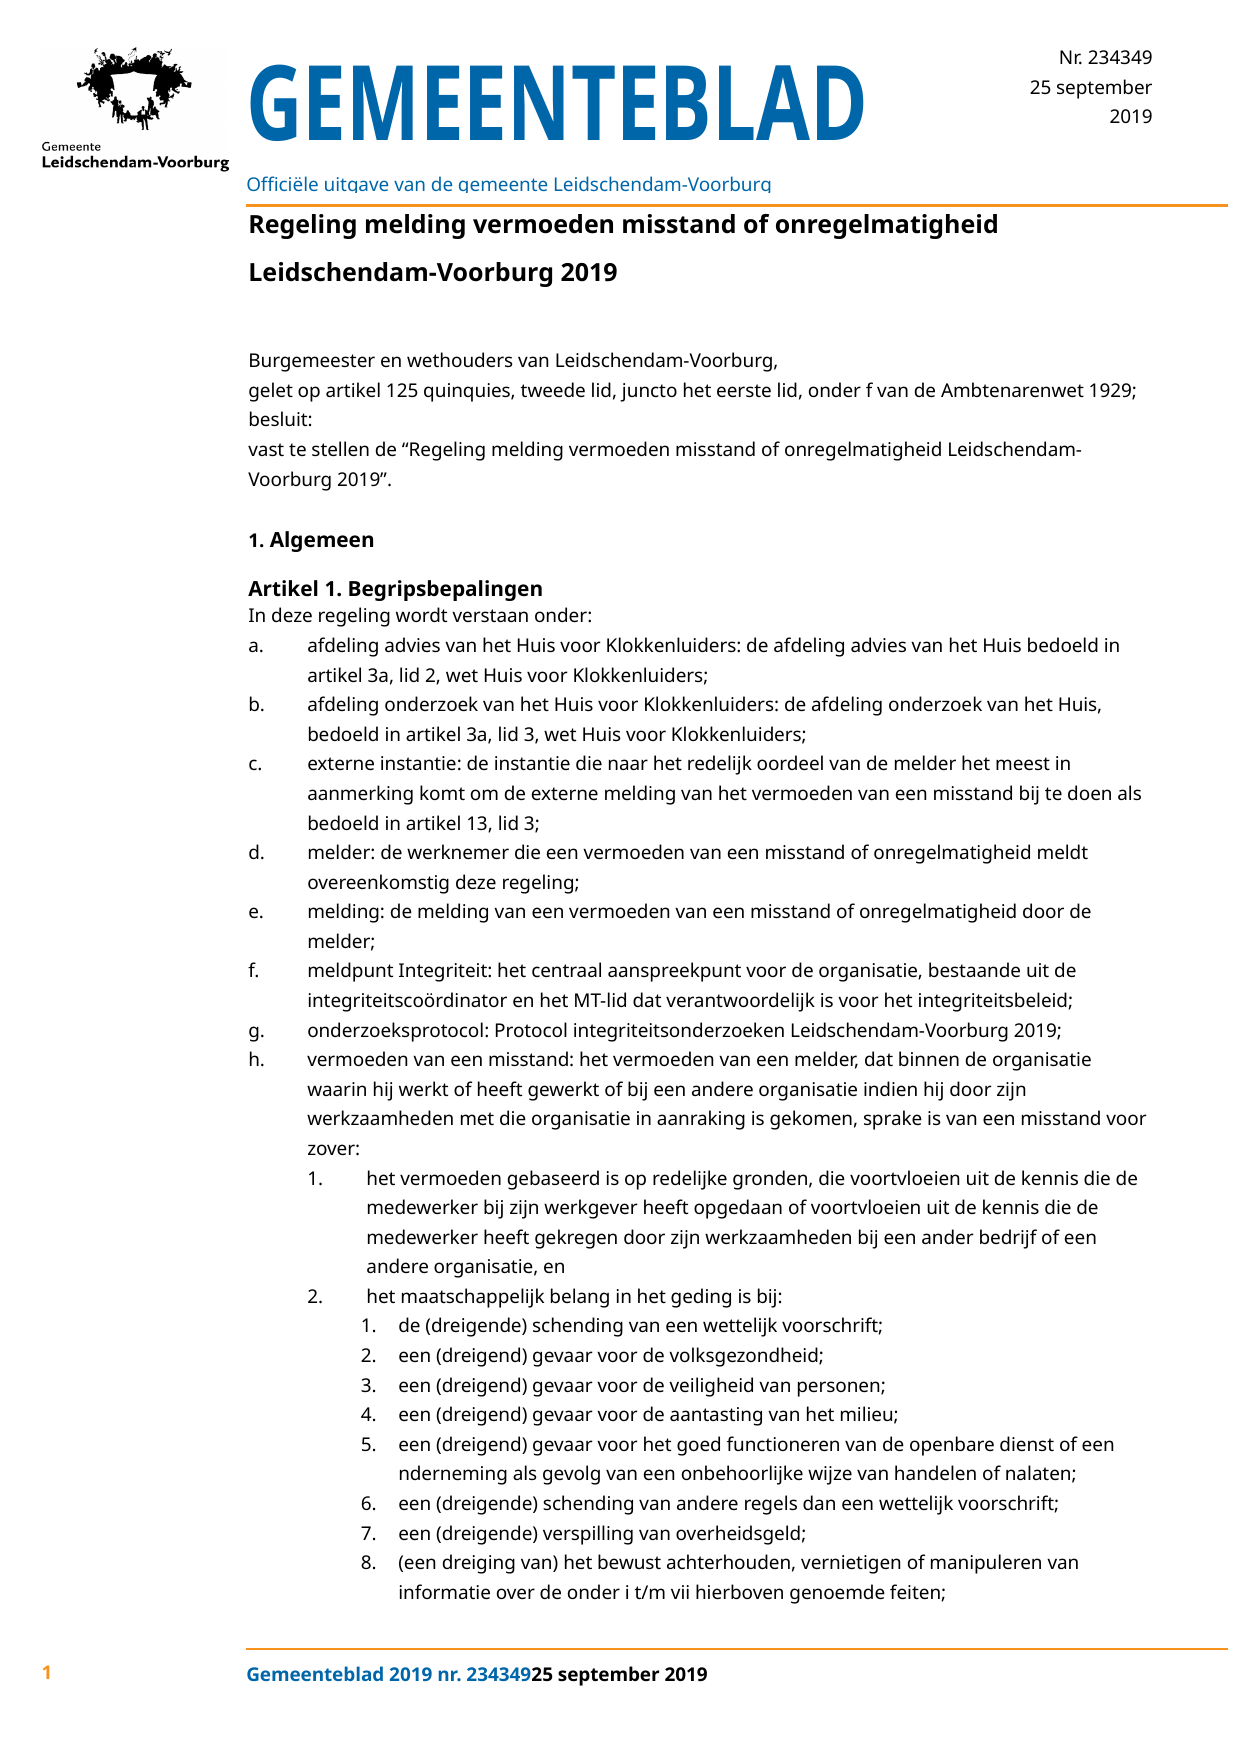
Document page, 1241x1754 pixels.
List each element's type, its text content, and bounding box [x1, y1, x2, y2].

list afdeling onderzoek van het Huis voor Klokkenluiders: de afdeling onderzoek van het Huis, bedoeld in artikel 3a, lid 3, wet Huis voor Klokkenluiders; [248, 691, 1152, 747]
text besluit: [248, 407, 1152, 432]
list een (dreigende) verspilling van overheidsgeld; [361, 1520, 1152, 1546]
list de (dreigende) schending van een wettelijk voorschrift; [361, 1313, 1152, 1338]
text 1. Algemeen [248, 525, 1152, 553]
text gelet op artikel 125 quinquies, tweede lid, juncto het eerste lid, onder f van de Ambtenarenwet 1929; [248, 377, 1152, 403]
text In deze regeling wordt verstaan onder: [248, 603, 1152, 628]
list melding: de melding van een vermoeden van een misstand of onregelmatigheid door de melder; [248, 898, 1152, 954]
list een (dreigend) gevaar voor het goed functioneren van de openbare dienst of een nderneming als gevolg van een onbehoorlijke wijze van handelen of nalaten; [361, 1431, 1152, 1486]
list externe instantie: de instantie die naar het redelijk oordeel van de melder het meest in aanmerking komt om de externe melding van het vermoeden van een misstand bij te doen als bedoeld in artikel 13, lid 3; [248, 751, 1152, 836]
list meldpunt Integriteit: het centraal aanspreekpunt voor de organisatie, bestaande uit de integriteitscoördinator en het MT-lid dat verantwoordelijk is voor het integriteitsbeleid; [248, 958, 1152, 1013]
text Burgemeester en wethouders van Leidschendam-Voorburg, [248, 347, 1152, 373]
list vermoeden van een misstand: het vermoeden van een melder, dat binnen de organisatie waarin hij werkt of heeft gewerkt of bij een andere organisatie indien hij door zijn werkzaamheden met die organisatie in aanraking is gekomen, sprake is van een misstand voor zover: [248, 1046, 1152, 1161]
text Artikel 1. Begripsbepalingen [248, 574, 1152, 603]
list een (dreigend) gevaar voor de veiligheid van personen; [361, 1372, 1152, 1398]
list het vermoeden gebaseerd is op redelijke gronden, die voortvloeien uit de kennis die de medewerker bij zijn werkgever heeft opgedaan of voortvloeien uit de kennis die de medewerker heeft gekregen door zijn werkzaamheden bij een ander bedrijf of een andere organisatie, en [307, 1165, 1152, 1279]
text vast te stellen de “Regeling melding vermoeden misstand of onregelmatigheid Leidschendam-Voorburg 2019”. [248, 436, 1152, 492]
text Regeling melding vermoeden misstand of onregelmatigheid Leidschendam-Voorburg 2019 [248, 207, 1152, 288]
picture [41, 47, 231, 172]
list afdeling advies van het Huis voor Klokkenluiders: de afdeling advies van het Huis bedoeld in artikel 3a, lid 2, wet Huis voor Klokkenluiders; [248, 632, 1152, 688]
list een (dreigend) gevaar voor de volksgezondheid; [361, 1342, 1152, 1368]
list (een dreiging van) het bewust achterhouden, vernietigen of manipuleren van informatie over de onder i t/m vii hierboven genoemde feiten; [361, 1549, 1152, 1605]
list een (dreigend) gevaar voor de aantasting van het milieu; [361, 1401, 1152, 1427]
list een (dreigende) schending van andere regels dan een wettelijk voorschrift; [361, 1490, 1152, 1516]
list onderzoeksprotocol: Protocol integriteitsonderzoeken Leidschendam-Voorburg 2019; [248, 1017, 1152, 1043]
list het maatschappelijk belang in het geding is bij: [307, 1283, 1152, 1309]
list melder: de werknemer die een vermoeden van een misstand of onregelmatigheid meldt overeenkomstig deze regeling; [248, 839, 1152, 895]
